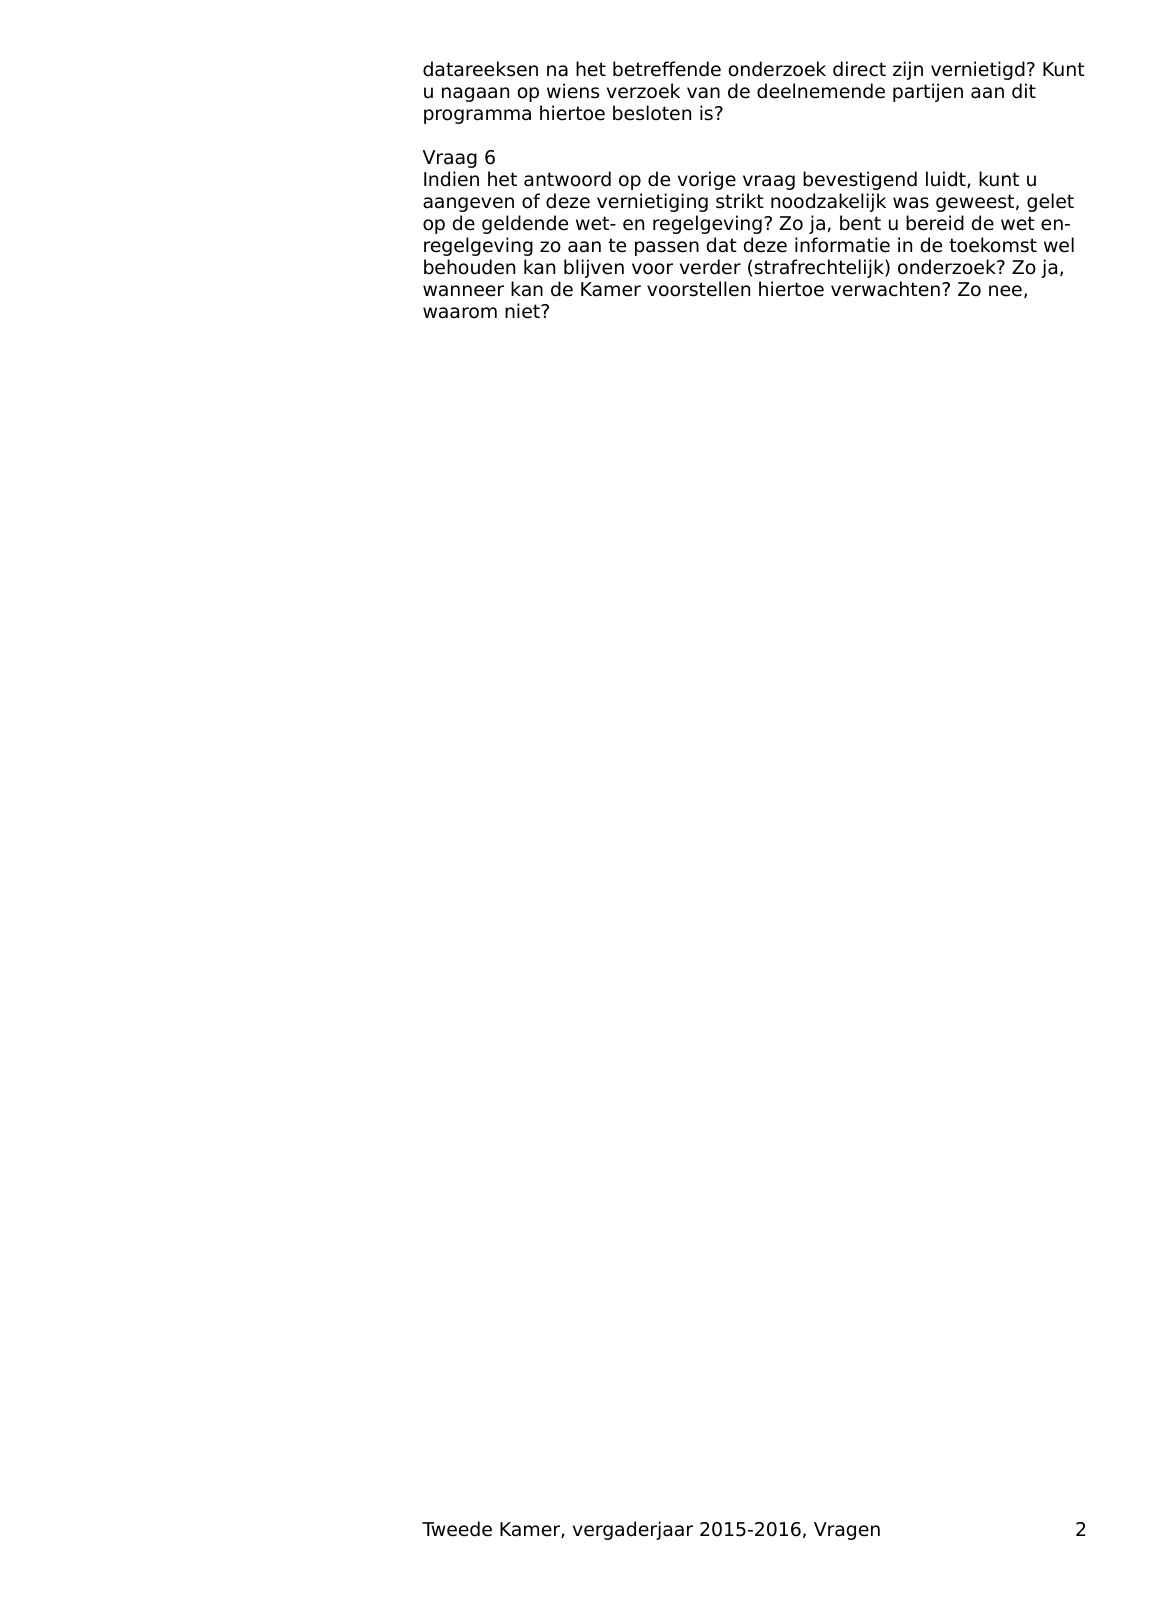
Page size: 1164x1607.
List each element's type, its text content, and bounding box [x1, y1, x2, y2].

text Indien het antwoord op de vorige vraag bevestigend luidt, kunt u aangeven of deze vernietiging strikt noodzakelijk was geweest, gelet op de geldende wet- en regelgeving? Zo ja, bent u bereid de wet en- regelgeving zo aan te passen dat deze informatie in de toekomst wel behouden kan blijven voor verder (strafrechtelijk) onderzoek? Zo ja, wanneer kan de Kamer voorstellen hiertoe verwachten? Zo nee, waarom niet? [422, 169, 1087, 323]
text datareeksen na het betreffende onderzoek direct zijn vernietigd? Kunt u nagaan op wiens verzoek van de deelnemende partijen aan dit programma hiertoe besloten is? [422, 59, 1087, 125]
text Vraag 6 [422, 147, 1087, 169]
